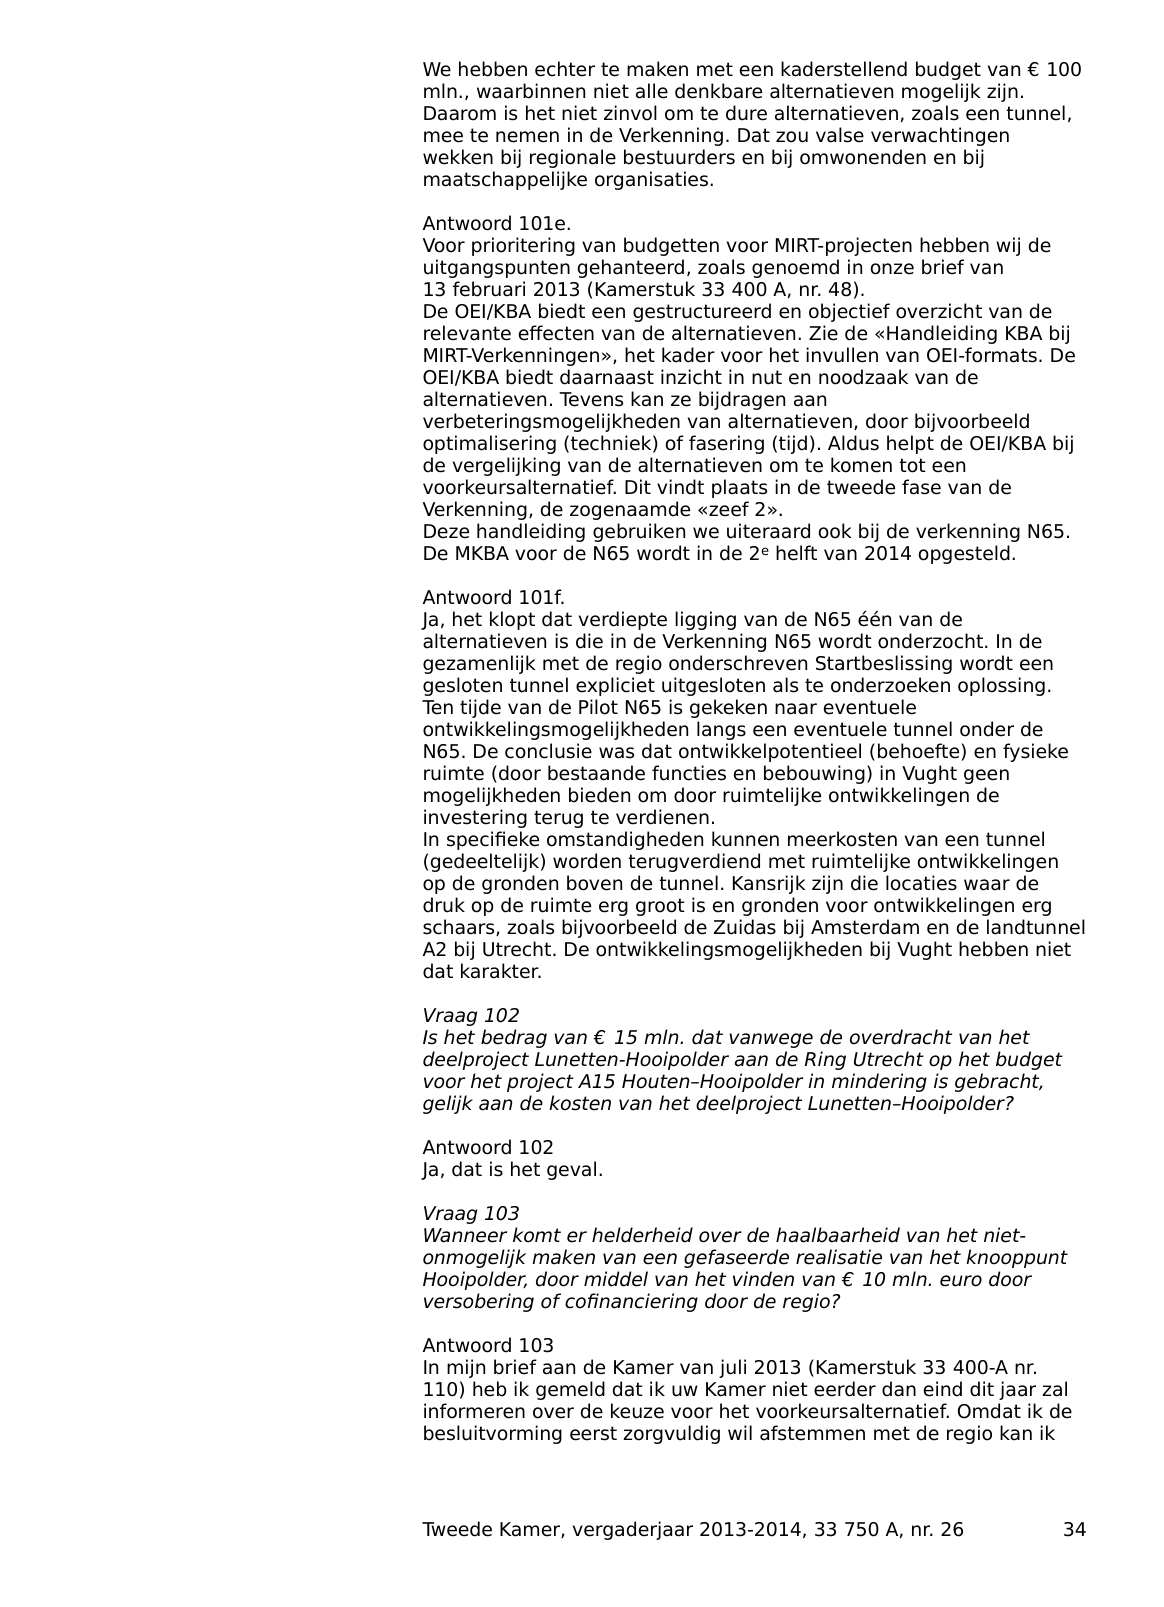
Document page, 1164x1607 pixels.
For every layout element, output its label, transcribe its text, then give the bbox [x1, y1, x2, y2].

text Vraag 103 [422, 1203, 1087, 1225]
text Vraag 102 [422, 1005, 1087, 1027]
text Antwoord 102 [422, 1137, 1087, 1159]
text Ten tijde van de Pilot N65 is gekeken naar eventuele ontwikkelingsmogelijkheden langs een eventuele tunnel onder de N65. De conclusie was dat ontwikkelpotentieel (behoefte) en fysieke ruimte (door bestaande functies en bebouwing) in Vught geen mogelijkheden bieden om door ruimtelijke ontwikkelingen de investering terug te verdienen. [422, 697, 1087, 829]
text Deze handleiding gebruiken we uiteraard ook bij de verkenning N65. De MKBA voor de N65 wordt in de 2e helft van 2014 opgesteld. [422, 521, 1087, 565]
text Antwoord 101f. [422, 587, 1087, 609]
text Voor prioritering van budgetten voor MIRT-projecten hebben wij de uitgangspunten gehanteerd, zoals genoemd in onze brief van 13 februari 2013 (Kamerstuk 33 400 A, nr. 48). [422, 235, 1087, 301]
text Ja, het klopt dat verdiepte ligging van de N65 één van de alternatieven is die in de Verkenning N65 wordt onderzocht. In de gezamenlijk met de regio onderschreven Startbeslissing wordt een gesloten tunnel expliciet uitgesloten als te onderzoeken oplossing. [422, 609, 1087, 697]
text In specifieke omstandigheden kunnen meerkosten van een tunnel (gedeeltelijk) worden terugverdiend met ruimtelijke ontwikkelingen op de gronden boven de tunnel. Kansrijk zijn die locaties waar de druk op de ruimte erg groot is en gronden voor ontwikkelingen erg schaars, zoals bijvoorbeeld de Zuidas bij Amsterdam en de landtunnel A2 bij Utrecht. De ontwikkelingsmogelijkheden bij Vught hebben niet dat karakter. [422, 829, 1087, 983]
text Wanneer komt er helderheid over de haalbaarheid van het niet-onmogelijk maken van een gefaseerde realisatie van het knooppunt Hooipolder, door middel van het vinden van € 10 mln. euro door versobering of cofinanciering door de regio? [422, 1225, 1087, 1313]
text Antwoord 101e. [422, 213, 1087, 235]
text Antwoord 103 [422, 1335, 1087, 1357]
text De OEI/KBA biedt een gestructureerd en objectief overzicht van de relevante effecten van de alternatieven. Zie de «Handleiding KBA bij MIRT-Verkenningen», het kader voor het invullen van OEI-formats. De OEI/KBA biedt daarnaast inzicht in nut en noodzaak van de alternatieven. Tevens kan ze bijdragen aan verbeteringsmogelijkheden van alternatieven, door bijvoorbeeld optimalisering (techniek) of fasering (tijd). Aldus helpt de OEI/KBA bij de vergelijking van de alternatieven om te komen tot een voorkeursalternatief. Dit vindt plaats in de tweede fase van de Verkenning, de zogenaamde «zeef 2». [422, 301, 1087, 521]
text Ja, dat is het geval. [422, 1159, 1087, 1181]
text In mijn brief aan de Kamer van juli 2013 (Kamerstuk 33 400-A nr. 110) heb ik gemeld dat ik uw Kamer niet eerder dan eind dit jaar zal informeren over de keuze voor het voorkeursalternatief. Omdat ik de besluitvorming eerst zorgvuldig wil afstemmen met de regio kan ik [422, 1357, 1087, 1445]
text Is het bedrag van € 15 mln. dat vanwege de overdracht van het deelproject Lunetten-Hooipolder aan de Ring Utrecht op het budget voor het project A15 Houten–Hooipolder in mindering is gebracht, gelijk aan de kosten van het deelproject Lunetten–Hooipolder? [422, 1027, 1087, 1115]
text We hebben echter te maken met een kaderstellend budget van € 100 mln., waarbinnen niet alle denkbare alternatieven mogelijk zijn. Daarom is het niet zinvol om te dure alternatieven, zoals een tunnel, mee te nemen in de Verkenning. Dat zou valse verwachtingen wekken bij regionale bestuurders en bij omwonenden en bij maatschappelijke organisaties. [422, 59, 1087, 191]
